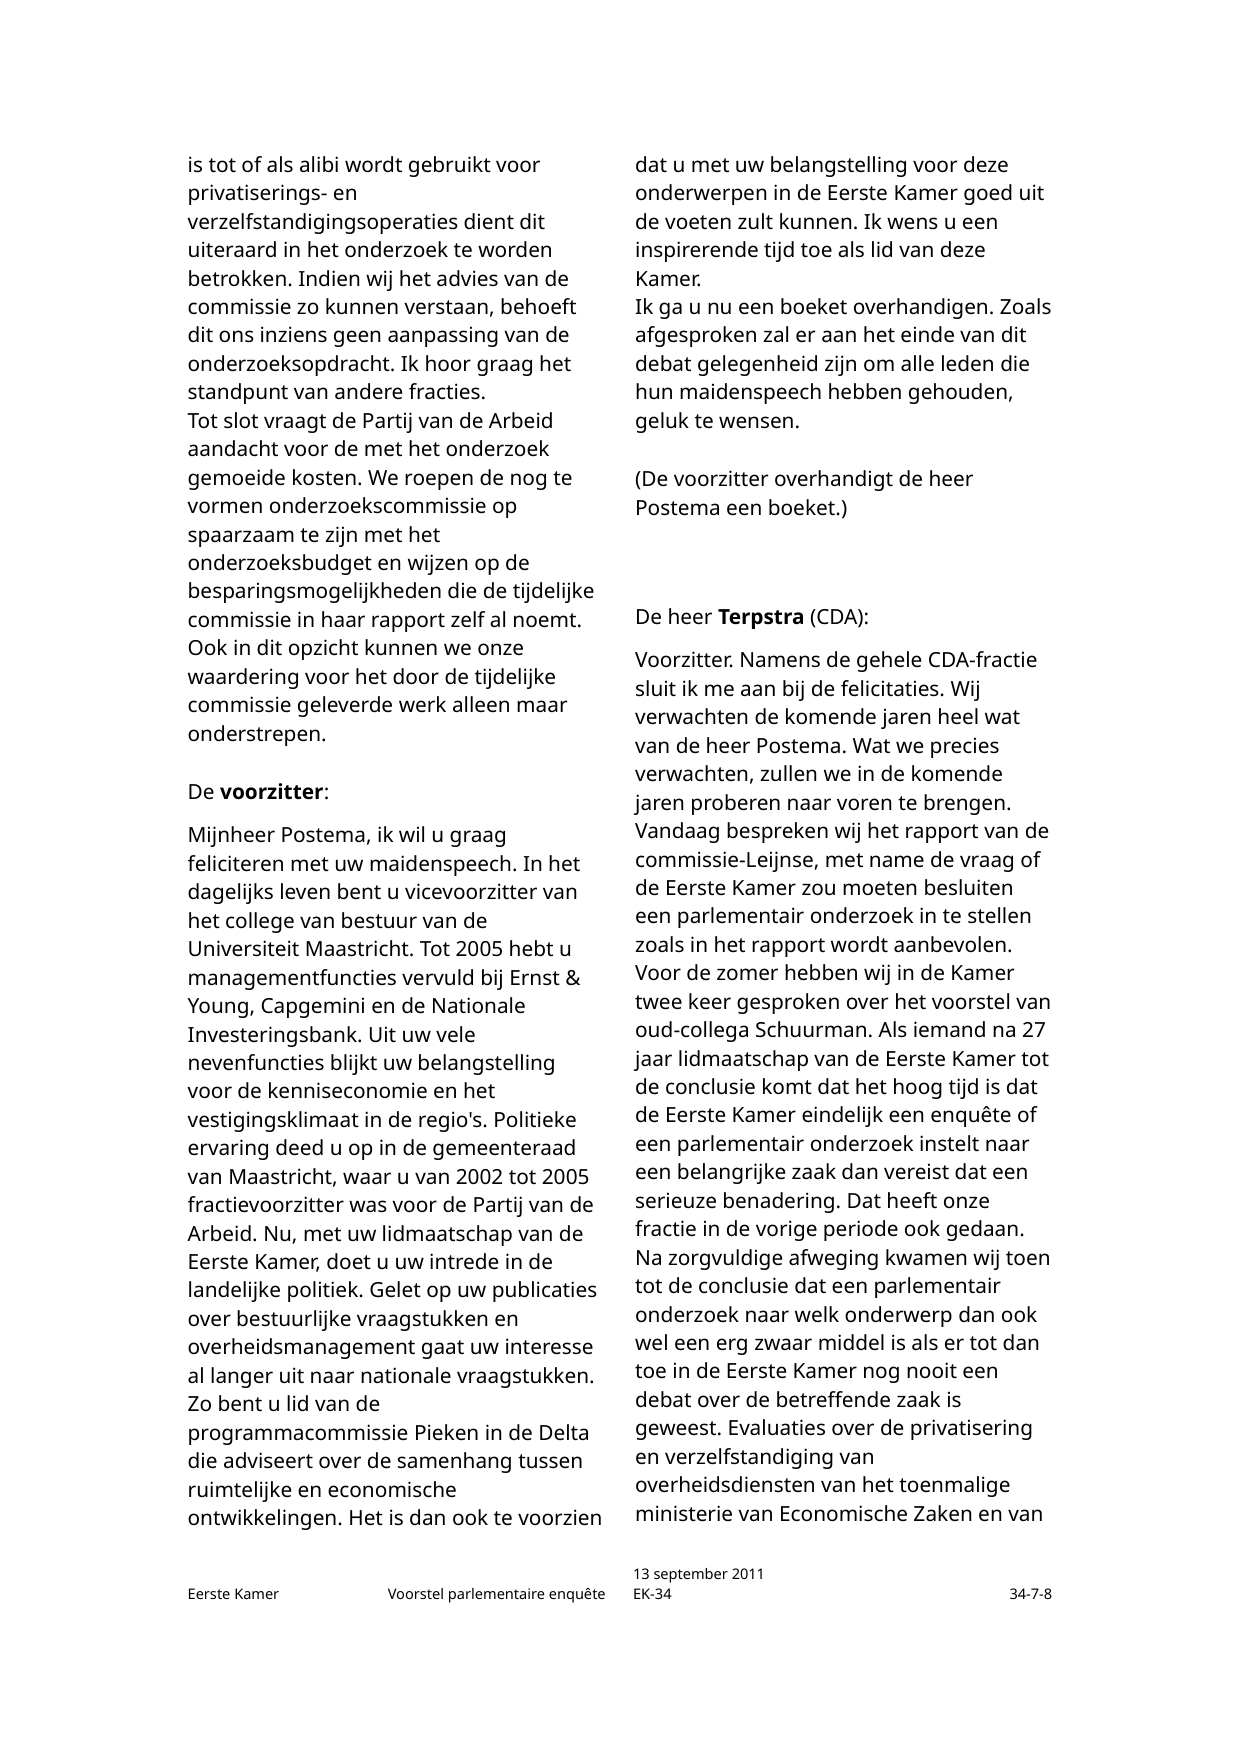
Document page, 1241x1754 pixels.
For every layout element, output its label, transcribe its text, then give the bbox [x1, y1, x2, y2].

text De voorzitter: [187, 777, 605, 806]
text De heer Terpstra (CDA): [635, 602, 1053, 631]
text Tot slot vraagt de Partij van de Arbeid aandacht voor de met het onderzoek gemoeide kosten. We roepen de nog te vormen onderzoekscommissie op spaarzaam te zijn met het onderzoeksbudget en wijzen op de besparingsmogelijkheden die de tijdelijke commissie in haar rapport zelf al noemt. Ook in dit opzicht kunnen we onze waardering voor het door de tijdelijke commissie geleverde werk alleen maar onderstrepen. [187, 406, 605, 747]
text (De voorzitter overhandigt de heer Postema een boeket.) [635, 464, 1053, 521]
text dat u met uw belangstelling voor deze onderwerpen in de Eerste Kamer goed uit de voeten zult kunnen. Ik wens u een inspirerende tijd toe als lid van deze Kamer. [635, 150, 1053, 292]
text Ik ga u nu een boeket overhandigen. Zoals afgesproken zal er aan het einde van dit debat gelegenheid zijn om alle leden die hun maidenspeech hebben gehouden, geluk te wensen. [635, 292, 1053, 434]
text Voorzitter. Namens de gehele CDA-fractie sluit ik me aan bij de felicitaties. Wij verwachten de komende jaren heel wat van de heer Postema. Wat we precies verwachten, zullen we in de komende jaren proberen naar voren te brengen. [635, 646, 1053, 816]
text Mijnheer Postema, ik wil u graag feliciteren met uw maidenspeech. In het dagelijks leven bent u vicevoorzitter van het college van bestuur van de Universiteit Maastricht. Tot 2005 hebt u managementfuncties vervuld bij Ernst & Young, Capgemini en de Nationale Investeringsbank. Uit uw vele nevenfuncties blijkt uw belangstelling voor de kenniseconomie en het vestigingsklimaat in de regio's. Politieke ervaring deed u op in de gemeenteraad van Maastricht, waar u van 2002 tot 2005 fractievoorzitter was voor de Partij van de Arbeid. Nu, met uw lidmaatschap van de Eerste Kamer, doet u uw intrede in de landelijke politiek. Gelet op uw publicaties over bestuurlijke vraagstukken en overheidsmanagement gaat uw interesse al langer uit naar nationale vraagstukken. Zo bent u lid van de programmacommissie Pieken in de Delta die adviseert over de samenhang tussen ruimtelijke en economische ontwikkelingen. Het is dan ook te voorzien [187, 821, 605, 1532]
text  [635, 551, 1053, 580]
text Vandaag bespreken wij het rapport van de commissie-Leijnse, met name de vraag of de Eerste Kamer zou moeten besluiten een parlementair onderzoek in te stellen zoals in het rapport wordt aanbevolen. Voor de zomer hebben wij in de Kamer twee keer gesproken over het voorstel van oud-collega Schuurman. Als iemand na 27 jaar lidmaatschap van de Eerste Kamer tot de conclusie komt dat het hoog tijd is dat de Eerste Kamer eindelijk een enquête of een parlementair onderzoek instelt naar een belangrijke zaak dan vereist dat een serieuze benadering. Dat heeft onze fractie in de vorige periode ook gedaan. Na zorgvuldige afweging kwamen wij toen tot de conclusie dat een parlementair onderzoek naar welk onderwerp dan ook wel een erg zwaar middel is als er tot dan toe in de Eerste Kamer nog nooit een debat over de betreffende zaak is geweest. Evaluaties over de privatisering en verzelfstandiging van overheidsdiensten van het toenmalige ministerie van Economische Zaken en van [635, 816, 1053, 1527]
text is tot of als alibi wordt gebruikt voor privatiserings- en verzelfstandigingsoperaties dient dit uiteraard in het onderzoek te worden betrokken. Indien wij het advies van de commissie zo kunnen verstaan, behoeft dit ons inziens geen aanpassing van de onderzoeksopdracht. Ik hoor graag het standpunt van andere fracties. [187, 150, 605, 406]
